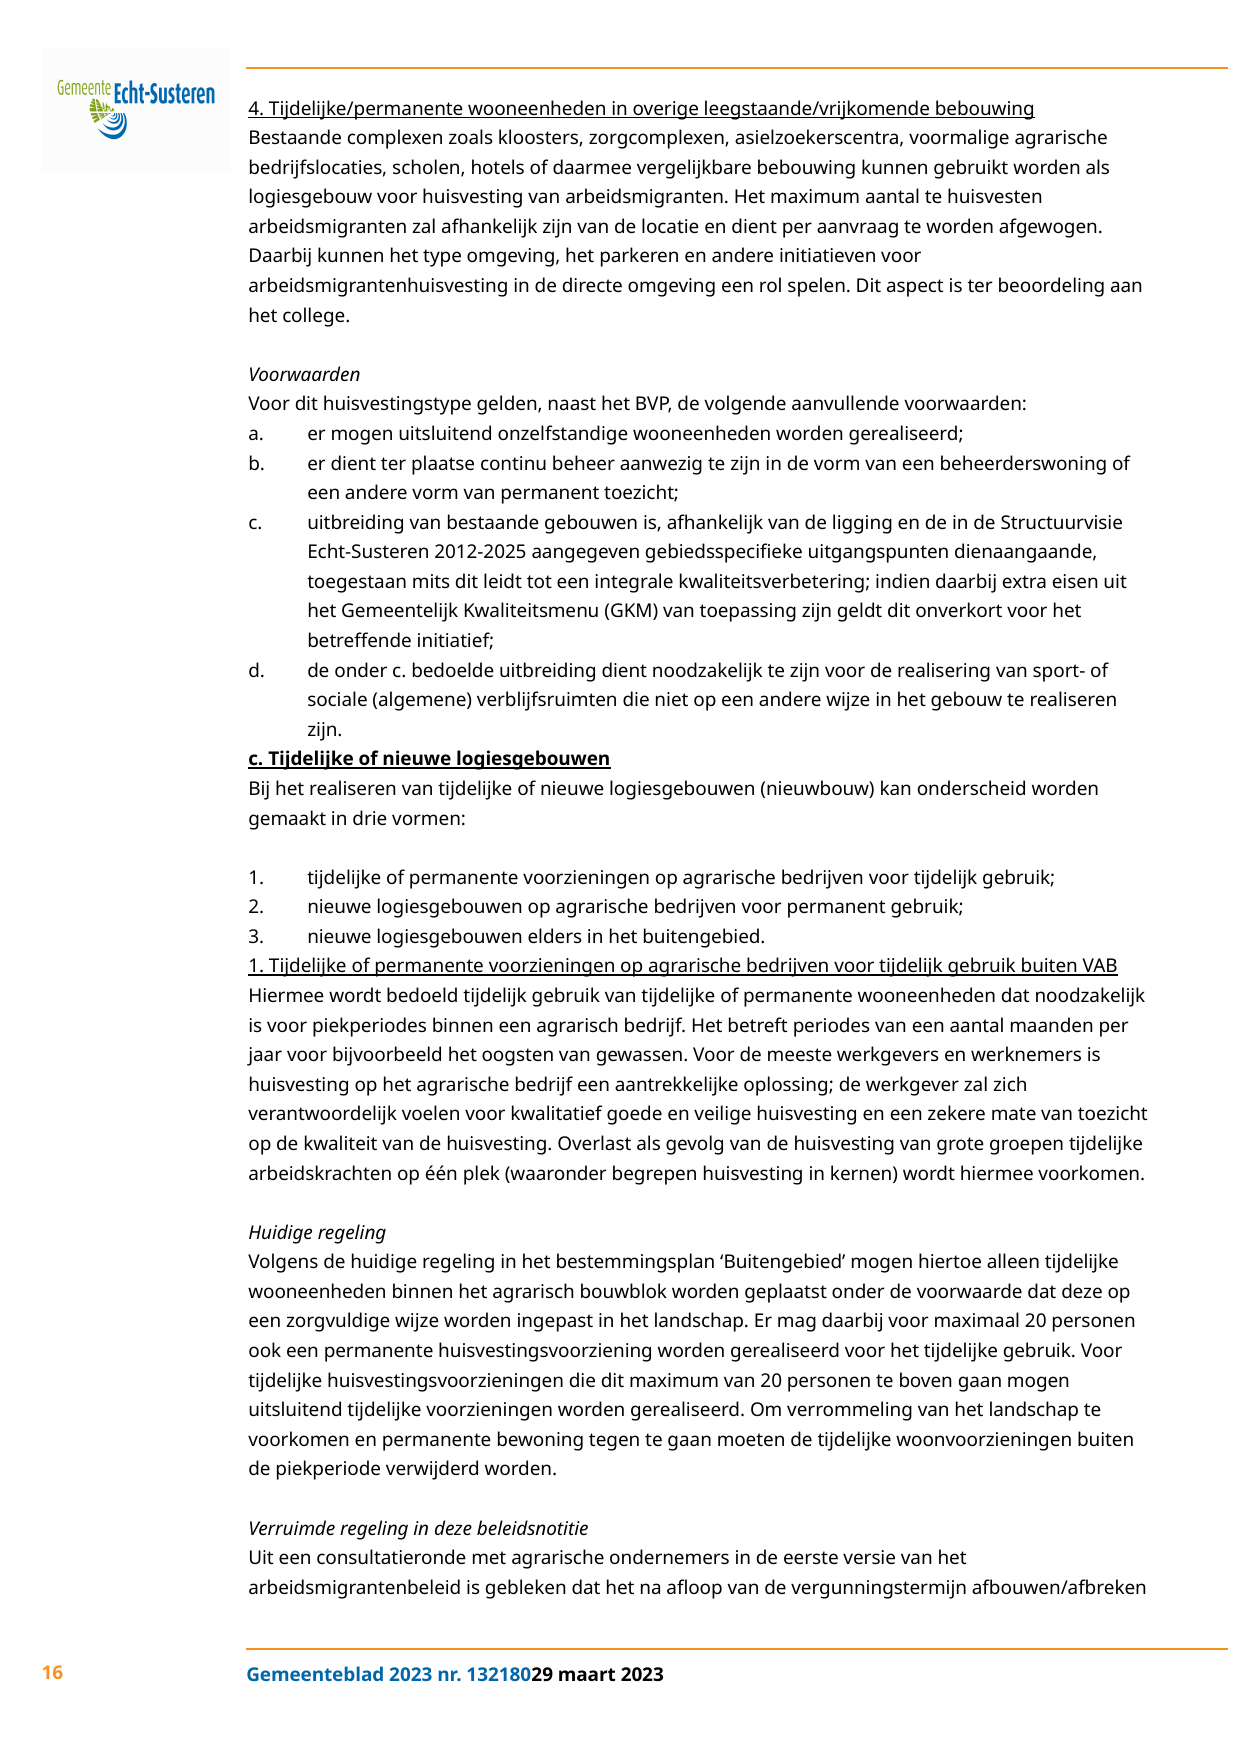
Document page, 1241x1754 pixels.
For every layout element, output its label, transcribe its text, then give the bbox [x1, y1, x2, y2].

text Volgens de huidige regeling in het bestemmingsplan ‘Buitengebied’ mogen hiertoe alleen tijdelijke wooneenheden binnen het agrarisch bouwblok worden geplaatst onder de voorwaarde dat deze op een zorgvuldige wijze worden ingepast in het landschap. Er mag daarbij voor maximaal 20 personen ook een permanente huisvestingsvoorziening worden gerealiseerd voor het tijdelijke gebruik. Voor tijdelijke huisvestingsvoorzieningen die dit maximum van 20 personen te boven gaan mogen uitsluitend tijdelijke voorzieningen worden gerealiseerd. Om verrommeling van het landschap te voorkomen en permanente bewoning tegen te gaan moeten de tijdelijke woonvoorzieningen buiten de piekperiode verwijderd worden. [248, 1248, 1152, 1481]
text Verruimde regeling in deze beleidsnotitie [248, 1515, 1152, 1541]
text 1. Tijdelijke of permanente voorzieningen op agrarische bedrijven voor tijdelijk gebruik buiten VAB [248, 953, 1152, 978]
text Hiermee wordt bedoeld tijdelijk gebruik van tijdelijke of permanente wooneenheden dat noodzakelijk is voor piekperiodes binnen een agrarisch bedrijf. Het betreft periodes van een aantal maanden per jaar voor bijvoorbeeld het oogsten van gewassen. Voor de meeste werkgevers en werknemers is huisvesting op het agrarische bedrijf een aantrekkelijke oplossing; de werkgever zal zich verantwoordelijk voelen voor kwalitatief goede en veilige huisvesting en een zekere mate van toezicht op de kwaliteit van de huisvesting. Overlast als gevolg van de huisvesting van grote groepen tijdelijke arbeidskrachten op één plek (waaronder begrepen huisvesting in kernen) wordt hiermee voorkomen. [248, 982, 1152, 1186]
list de onder c. bedoelde uitbreiding dient noodzakelijk te zijn voor de realisering van sport- of sociale (algemene) verblijfsruimten die niet op een andere wijze in het gebouw te realiseren zijn. [248, 657, 1152, 742]
list uitbreiding van bestaande gebouwen is, afhankelijk van de ligging en de in de Structuurvisie Echt-Susteren 2012-2025 aangegeven gebiedsspecifieke uitgangspunten dienaangaande, toegestaan mits dit leidt tot een integrale kwaliteitsverbetering; indien daarbij extra eisen uit het Gemeentelijk Kwaliteitsmenu (GKM) van toepassing zijn geldt dit onverkort voor het betreffende initiatief; [248, 509, 1152, 653]
text Bestaande complexen zoals kloosters, zorgcomplexen, asielzoekerscentra, voormalige agrarische bedrijfslocaties, scholen, hotels of daarmee vergelijkbare bebouwing kunnen gebruikt worden als logiesgebouw voor huisvesting van arbeidsmigranten. Het maximum aantal te huisvesten arbeidsmigranten zal afhankelijk zijn van de locatie en dient per aanvraag te worden afgewogen. Daarbij kunnen het type omgeving, het parkeren en andere initiatieven voor arbeidsmigrantenhuisvesting in de directe omgeving een rol spelen. Dit aspect is ter beoordeling aan het college. [248, 124, 1152, 328]
list nieuwe logiesgebouwen elders in het buitengebied. [248, 923, 1152, 949]
text Uit een consultatieronde met agrarische ondernemers in de eerste versie van het arbeidsmigrantenbeleid is gebleken dat het na afloop van de vergunningstermijn afbouwen/afbreken [248, 1544, 1152, 1600]
list er dient ter plaatse continu beheer aanwezig te zijn in de vorm van een beheerderswoning of een andere vorm van permanent toezicht; [248, 450, 1152, 505]
text Huidige regeling [248, 1219, 1152, 1245]
list er mogen uitsluitend onzelfstandige wooneenheden worden gerealiseerd; [248, 420, 1152, 446]
list tijdelijke of permanente voorzieningen op agrarische bedrijven voor tijdelijk gebruik; [248, 864, 1152, 890]
picture [41, 47, 231, 172]
text 4. Tijdelijke/permanente wooneenheden in overige leegstaande/vrijkomende bebouwing [248, 95, 1152, 121]
text Voorwaarden [248, 361, 1152, 387]
text Voor dit huisvestingstype gelden, naast het BVP, de volgende aanvullende voorwaarden: [248, 391, 1152, 416]
text c. Tijdelijke of nieuwe logiesgebouwen [248, 746, 1152, 771]
text Bij het realiseren van tijdelijke of nieuwe logiesgebouwen (nieuwbouw) kan onderscheid worden gemaakt in drie vormen: [248, 775, 1152, 831]
list nieuwe logiesgebouwen op agrarische bedrijven voor permanent gebruik; [248, 893, 1152, 919]
